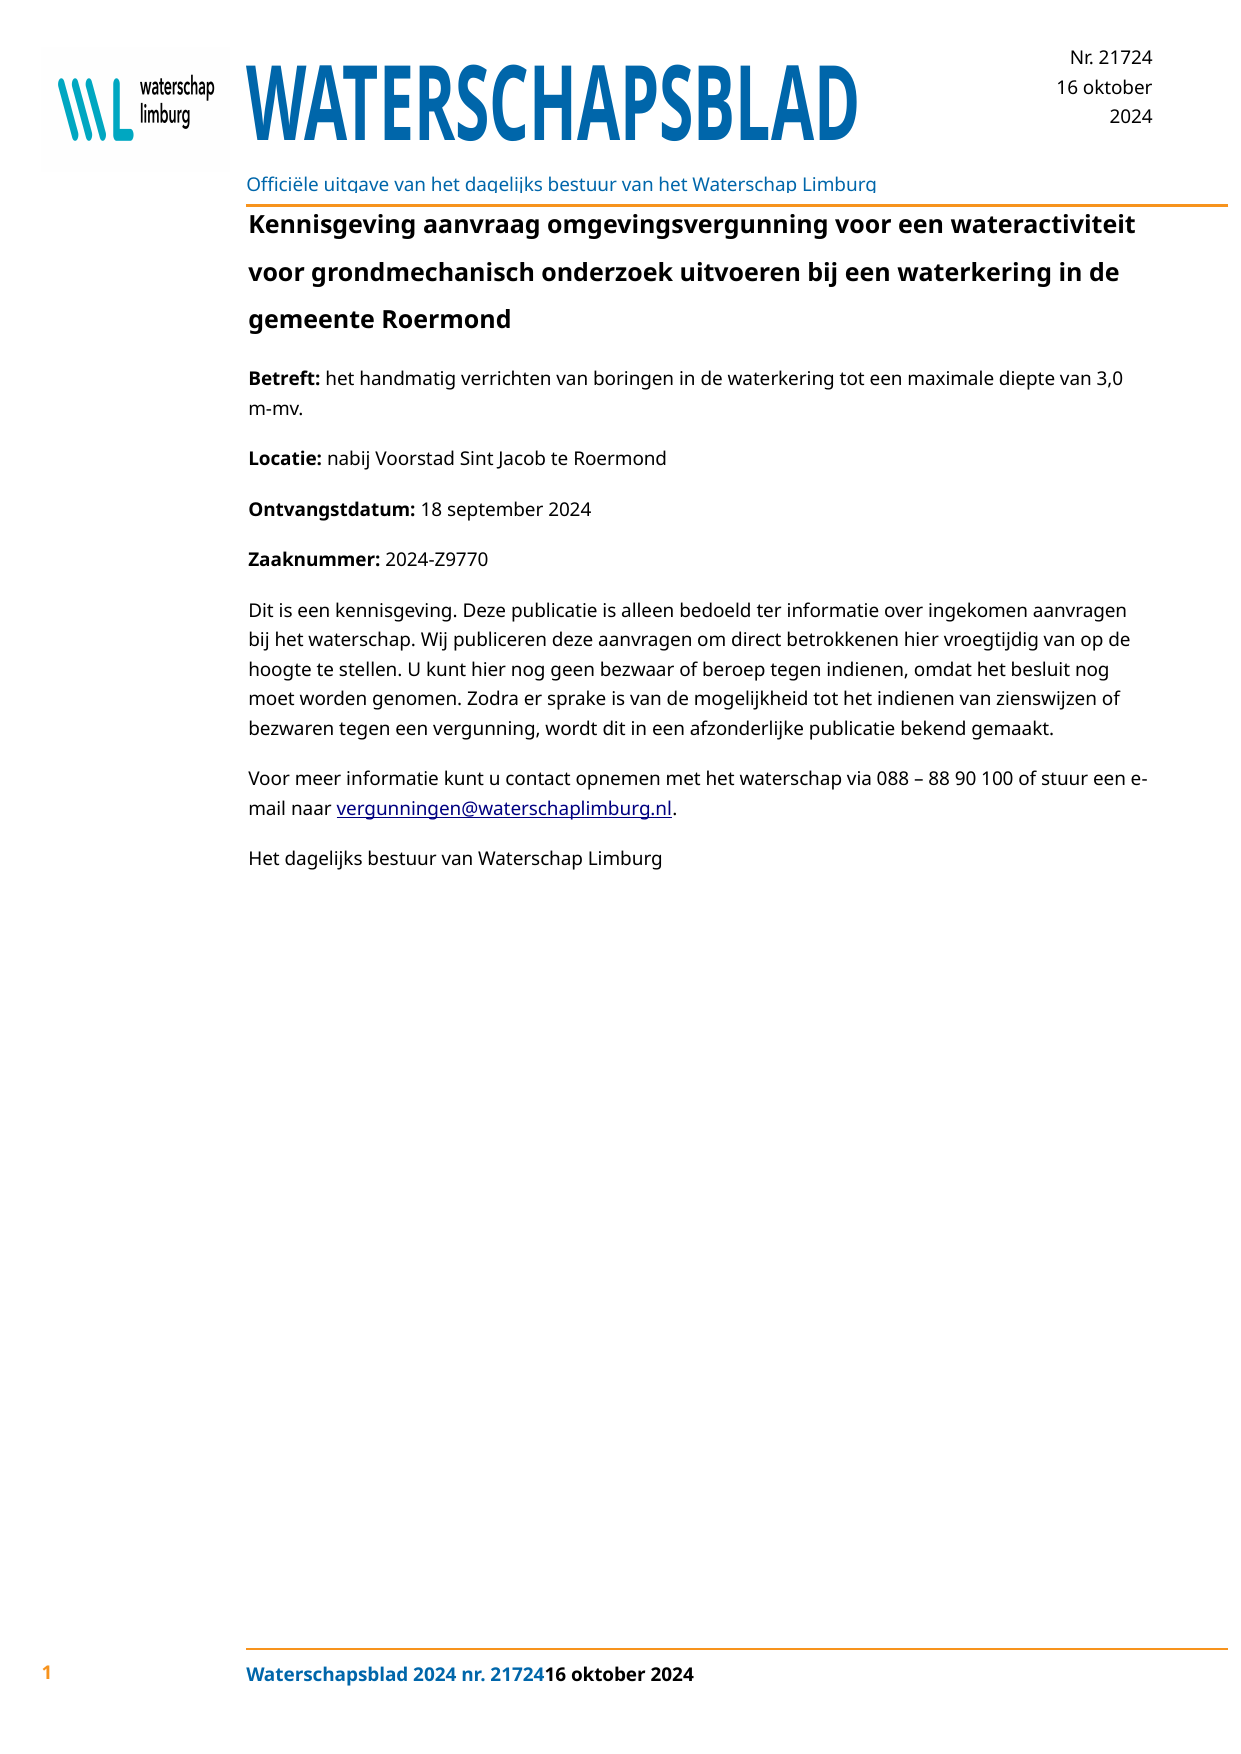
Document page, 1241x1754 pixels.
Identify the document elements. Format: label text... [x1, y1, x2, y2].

text Betreft: het handmatig verrichten van boringen in de waterkering tot een maximale diepte van 3,0 m-mv. [248, 366, 1152, 421]
picture [41, 47, 231, 172]
text Zaaknummer: 2024-Z9770 [248, 546, 1152, 572]
text Dit is een kennisgeving. Deze publicatie is alleen bedoeld ter informatie over ingekomen aanvragen bij het waterschap. Wij publiceren deze aanvragen om direct betrokkenen hier vroegtijdig van op de hoogte te stellen. U kunt hier nog geen bezwaar of beroep tegen indienen, omdat het besluit nog moet worden genomen. Zodra er sprake is van de mogelijkheid tot het indienen van zienswijzen of bezwaren tegen een vergunning, wordt dit in een afzonderlijke publicatie bekend gemaakt. [248, 597, 1152, 741]
text Het dagelijks bestuur van Waterschap Limburg [248, 846, 1152, 871]
text Locatie: nabij Voorstad Sint Jacob te Roermond [248, 446, 1152, 471]
text Kennisgeving aanvraag omgevingsvergunning voor een wateractiviteit voor grondmechanisch onderzoek uitvoeren bij een waterkering in de gemeente Roermond [248, 207, 1152, 336]
text Ontvangstdatum: 18 september 2024 [248, 496, 1152, 522]
text Voor meer informatie kunt u contact opnemen met het waterschap via 088 – 88 90 100 of stuur een e-mail naar vergunningen@waterschaplimburg.nl. [248, 766, 1152, 821]
